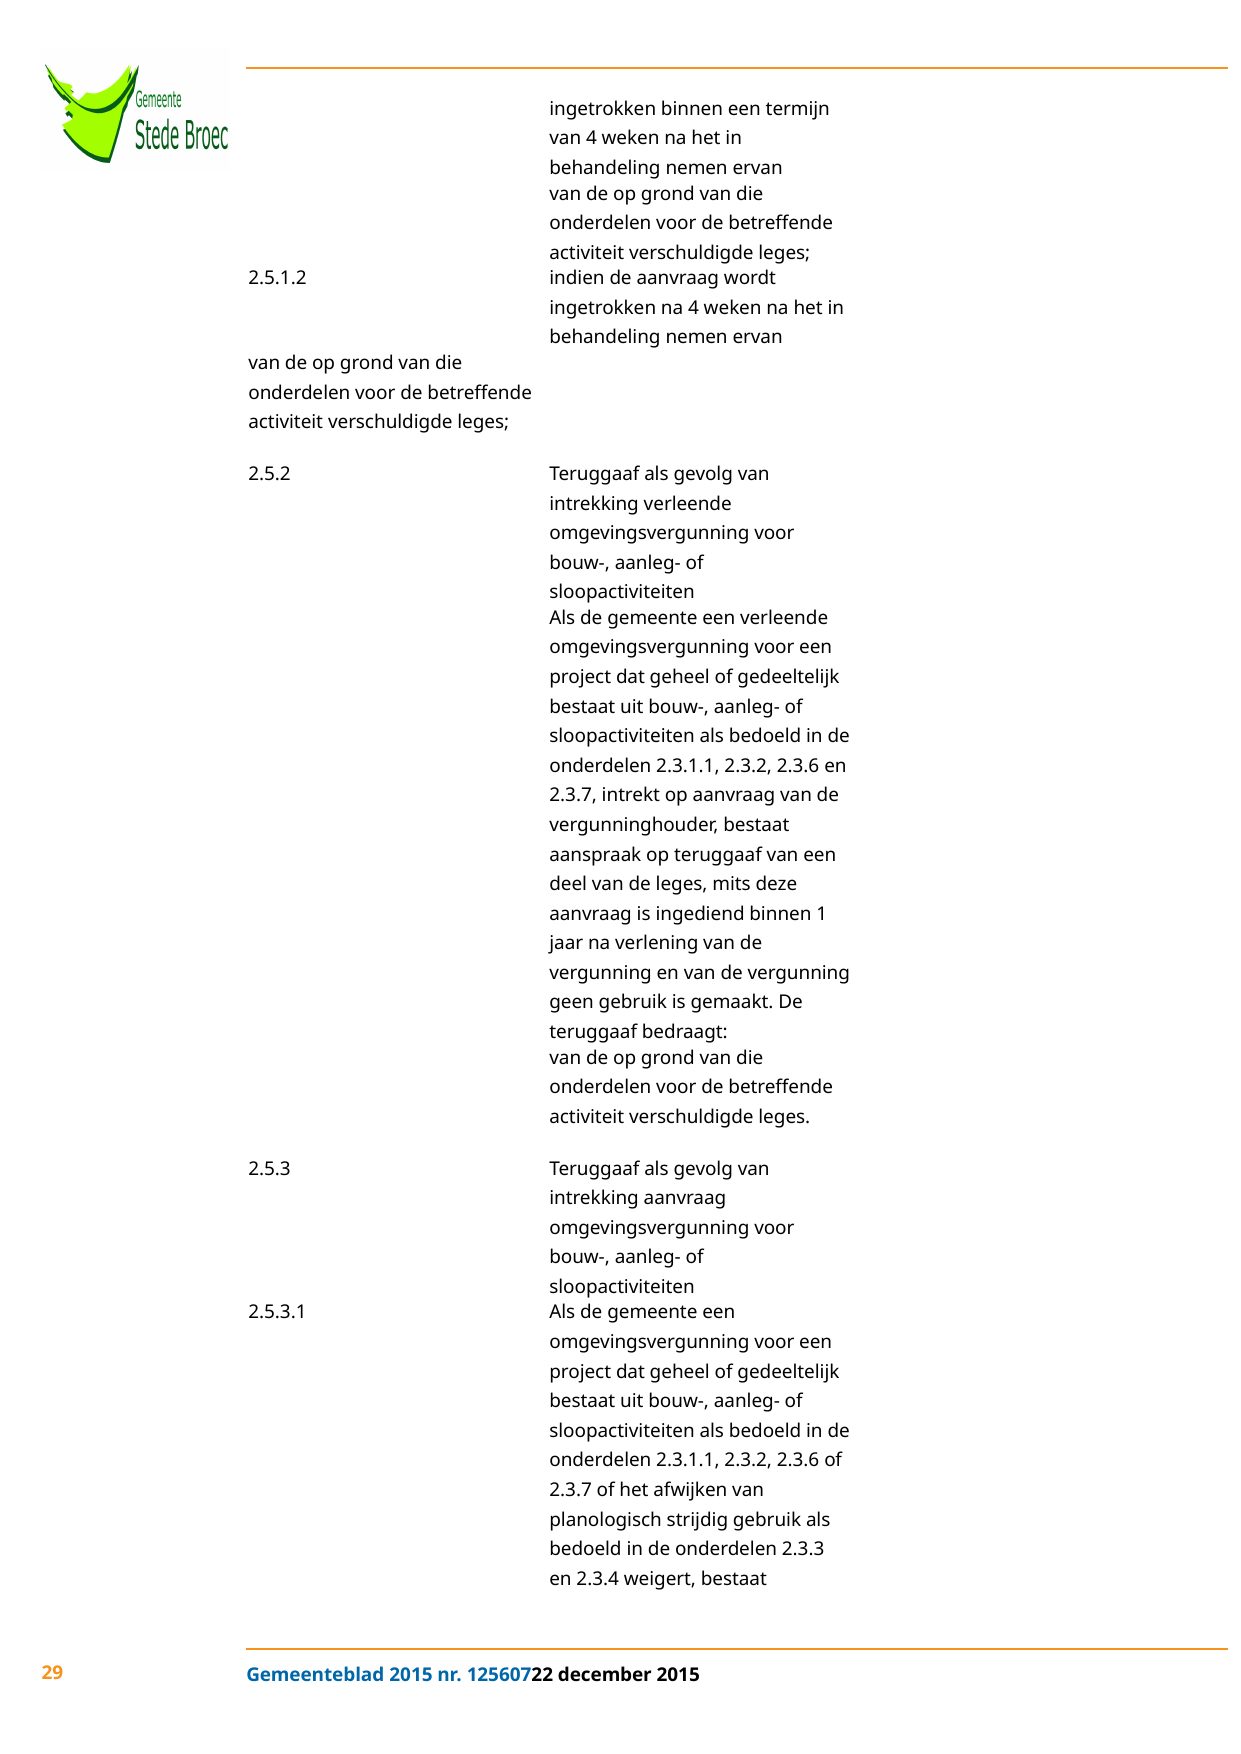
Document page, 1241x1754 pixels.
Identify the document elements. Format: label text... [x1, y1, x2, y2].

table_cell [248, 95, 549, 180]
table_cell [850, 1044, 1152, 1129]
table_cell Teruggaaf als gevolg van intrekking aanvraag omgevingsvergunning voor bouw-, aanleg- of sloopactiviteiten [549, 1155, 850, 1299]
table_cell [850, 95, 1152, 180]
table_cell [850, 1155, 1152, 1299]
table_cell 2.5.3 [248, 1155, 549, 1299]
table_cell van de op grond van die onderdelen voor de betreffende activiteit verschuldigde leges. [549, 1044, 850, 1129]
table_cell 2.5.2 [248, 460, 549, 604]
table_cell 2.5.1.2 [248, 265, 549, 349]
table_cell [549, 434, 850, 460]
table_cell indien de aanvraag wordt ingetrokken na 4 weken na het in behandeling nemen ervan [549, 265, 850, 349]
table_cell [850, 1299, 1152, 1591]
table_cell [850, 180, 1152, 264]
table_cell [549, 1129, 850, 1155]
table_cell Teruggaaf als gevolg van intrekking verleende omgevingsvergunning voor bouw-, aanleg- of sloopactiviteiten [549, 460, 850, 604]
table_cell Als de gemeente een verleende omgevingsvergunning voor een project dat geheel of gedeeltelijk bestaat uit bouw-, aanleg- of sloopactiviteiten als bedoeld in de onderdelen 2.3.1.1, 2.3.2, 2.3.6 en 2.3.7, intrekt op aanvraag van de vergunninghouder, bestaat aanspraak op teruggaaf van een deel van de leges, mits deze aanvraag is ingediend binnen 1 jaar na verlening van de vergunning en van de vergunning geen gebruik is gemaakt. De teruggaaf bedraagt: [549, 604, 850, 1044]
table_cell [850, 1129, 1152, 1155]
table_cell [248, 1044, 549, 1129]
table_cell [248, 180, 549, 264]
table_cell ingetrokken binnen een termijn van 4 weken na het in behandeling nemen ervan [549, 95, 850, 180]
table_cell van de op grond van die onderdelen voor de betreffende activiteit verschuldigde leges; [248, 350, 549, 434]
table_cell [850, 434, 1152, 460]
table_cell [850, 604, 1152, 1044]
picture [41, 47, 231, 172]
table_cell [248, 604, 549, 1044]
table_cell [850, 265, 1152, 349]
table_cell [549, 350, 850, 434]
table_cell 2.5.3.1 [248, 1299, 549, 1591]
table_cell Als de gemeente een omgevingsvergunning voor een project dat geheel of gedeeltelijk bestaat uit bouw-, aanleg- of sloopactiviteiten als bedoeld in de onderdelen 2.3.1.1, 2.3.2, 2.3.6 of 2.3.7 of het afwijken van planologisch strijdig gebruik als bedoeld in de onderdelen 2.3.3 en 2.3.4 weigert, bestaat [549, 1299, 850, 1591]
table_cell [248, 434, 549, 460]
table_cell van de op grond van die onderdelen voor de betreffende activiteit verschuldigde leges; [549, 180, 850, 264]
table_cell [850, 460, 1152, 604]
table_cell [248, 1129, 549, 1155]
